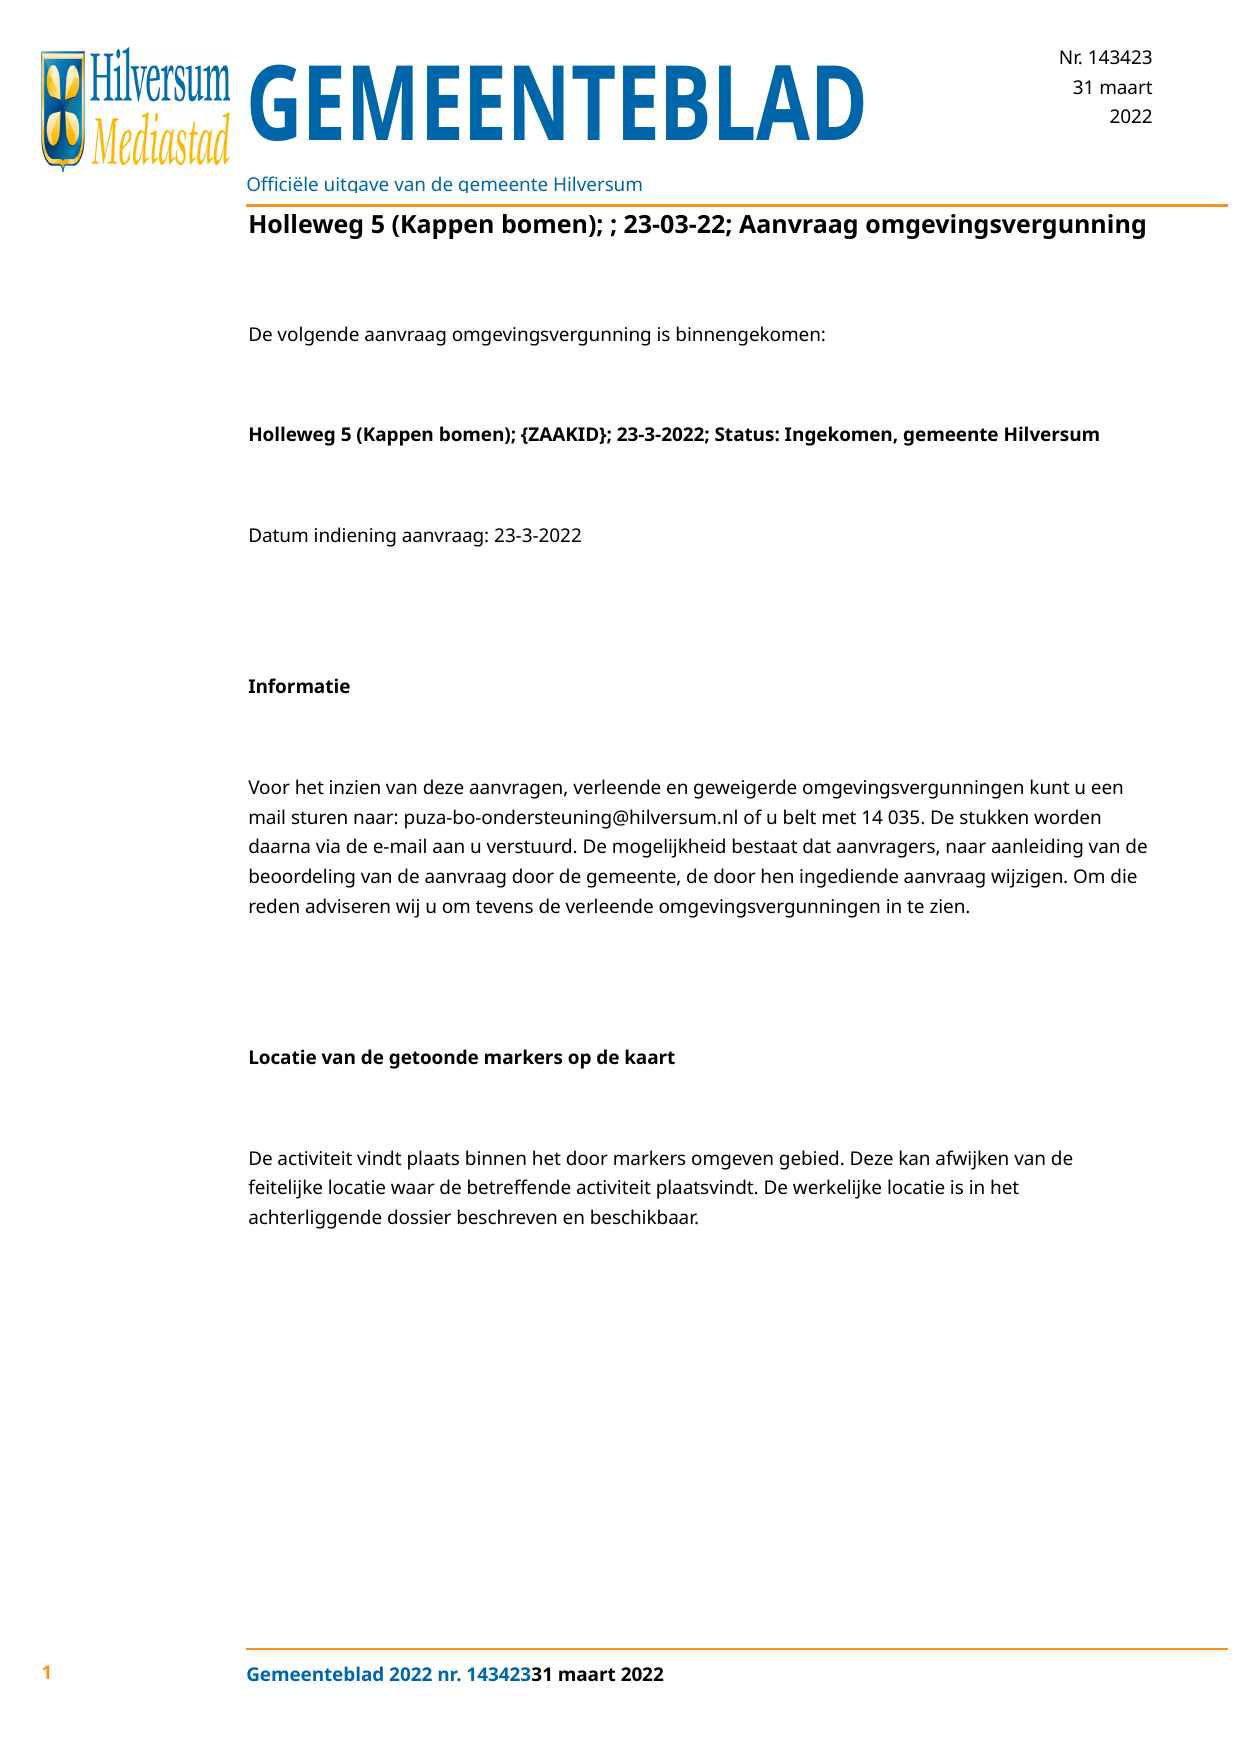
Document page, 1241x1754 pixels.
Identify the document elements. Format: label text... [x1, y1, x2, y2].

text De activiteit vindt plaats binnen het door markers omgeven gebied. Deze kan afwijken van de feitelijke locatie waar de betreffende activiteit plaatsvindt. De werkelijke locatie is in het achterliggende dossier beschreven en beschikbaar. [248, 1145, 1152, 1230]
text Holleweg 5 (Kappen bomen); {ZAAKID}; 23-3-2022; Status: Ingekomen, gemeente Hilversum [248, 422, 1152, 447]
picture [41, 47, 231, 172]
text Voor het inzien van deze aanvragen, verleende en geweigerde omgevingsvergunningen kunt u een mail sturen naar: puza-bo-ondersteuning@hilversum.nl of u belt met 14 035. De stukken worden daarna via de e-mail aan u verstuurd. De mogelijkheid bestaat dat aanvragers, naar aanleiding van de beoordeling van de aanvraag door de gemeente, de door hen ingediende aanvraag wijzigen. Om die reden adviseren wij u om tevens de verleende omgevingsvergunningen in te zien. [248, 774, 1152, 918]
text Locatie van de getoonde markers op de kaart [248, 1044, 1152, 1070]
text De volgende aanvraag omgevingsvergunning is binnengekomen: [248, 321, 1152, 346]
text Holleweg 5 (Kappen bomen); ; 23-03-22; Aanvraag omgevingsvergunning [248, 207, 1152, 241]
text Informatie [248, 674, 1152, 699]
text Datum indiening aanvraag: 23-3-2022 [248, 522, 1152, 548]
